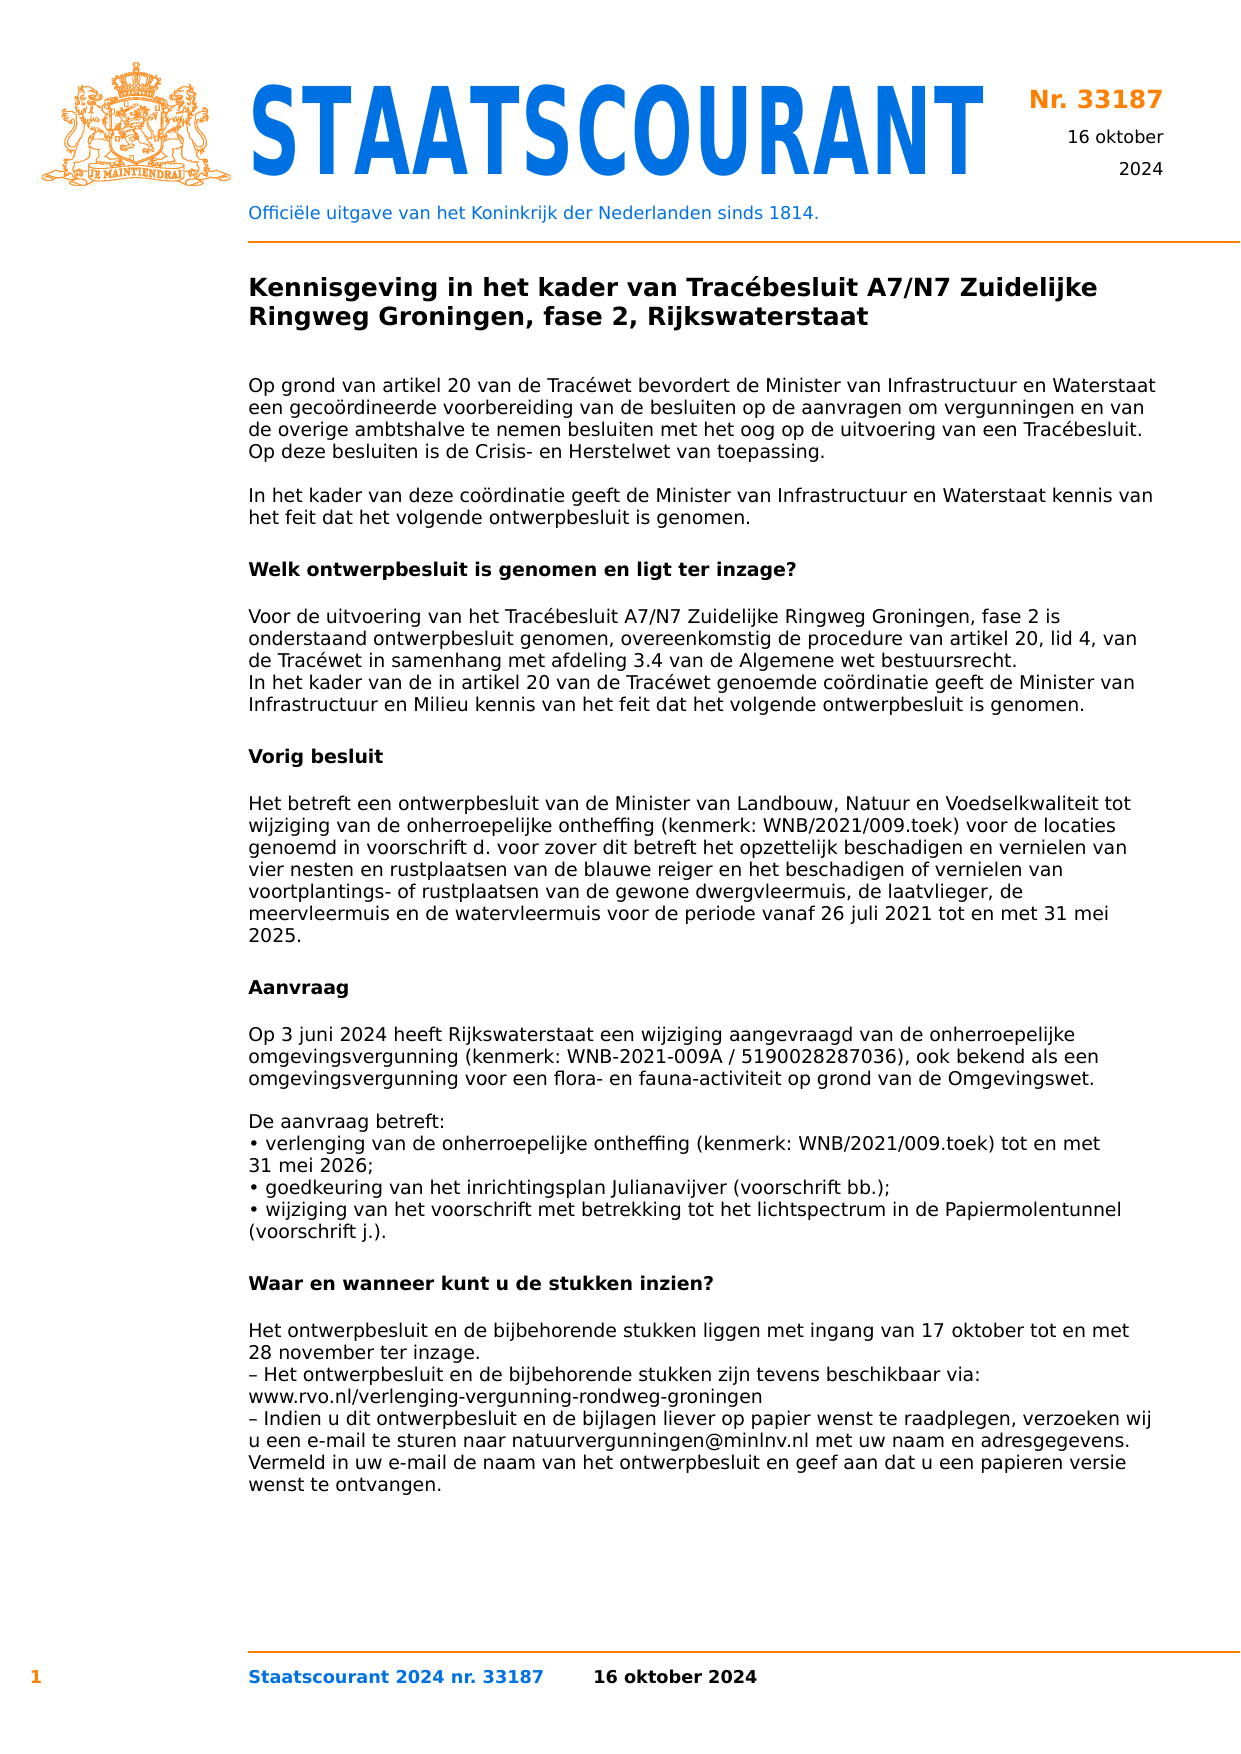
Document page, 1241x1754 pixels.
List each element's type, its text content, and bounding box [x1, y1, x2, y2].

subtitle Kennisgeving in het kader van Tracébesluit A7/N7 Zuidelijke Ringweg Groningen, fase 2, Rijkswaterstaat [248, 273, 1163, 331]
table_header Nr. 33187 [998, 62, 1240, 121]
picture [41, 62, 231, 186]
table_cell Officiële uitgave van het Koninkrijk der Nederlanden sinds 1814. [248, 203, 1240, 241]
text In het kader van de in artikel 20 van de Tracéwet genoemde coördinatie geeft de Minister van Infrastructuur en Milieu kennis van het feit dat het volgende ontwerpbesluit is genomen. [248, 672, 1163, 716]
subtitle Waar en wanneer kunt u de stukken inzien? [248, 1273, 1163, 1295]
table_cell 2024 [998, 153, 1240, 203]
subtitle Aanvraag [248, 977, 1163, 998]
text • verlenging van de onherroepelijke ontheffing (kenmerk: WNB/2021/009.toek) tot en met 31 mei 2026; [248, 1133, 1163, 1177]
text De aanvraag betreft: [248, 1111, 1163, 1133]
subtitle Vorig besluit [248, 746, 1163, 768]
text – Indien u dit ontwerpbesluit en de bijlagen liever op papier wenst te raadplegen, verzoeken wij u een e-mail te sturen naar natuurvergunningen@minlnv.nl met uw naam en adresgegevens. Vermeld in uw e-mail de naam van het ontwerpbesluit en geef aan dat u een papieren versie wenst te ontvangen. [248, 1408, 1163, 1496]
text Op grond van artikel 20 van de Tracéwet bevordert de Minister van Infrastructuur en Waterstaat een gecoördineerde voorbereiding van de besluiten op de aanvragen om vergunningen en van de overige ambtshalve te nemen besluiten met het oog op de uitvoering van een Tracébesluit. Op deze besluiten is de Crisis- en Herstelwet van toepassing. [248, 375, 1163, 463]
table_header STAATSCOURANT [248, 62, 998, 203]
text – Het ontwerpbesluit en de bijbehorende stukken zijn tevens beschikbaar via: [248, 1364, 1163, 1386]
text • wijziging van het voorschrift met betrekking tot het lichtspectrum in de Papiermolentunnel (voorschrift j.). [248, 1199, 1163, 1243]
subtitle Welk ontwerpbesluit is genomen en ligt ter inzage? [248, 559, 1163, 581]
text In het kader van deze coördinatie geeft de Minister van Infrastructuur en Waterstaat kennis van het feit dat het volgende ontwerpbesluit is genomen. [248, 485, 1163, 529]
text www.rvo.nl/verlenging-vergunning-rondweg-groningen [248, 1386, 1163, 1408]
text Het ontwerpbesluit en de bijbehorende stukken liggen met ingang van 17 oktober tot en met 28 november ter inzage. [248, 1320, 1163, 1364]
text Voor de uitvoering van het Tracébesluit A7/N7 Zuidelijke Ringweg Groningen, fase 2 is onderstaand ontwerpbesluit genomen, overeenkomstig de procedure van artikel 20, lid 4, van de Tracéwet in samenhang met afdeling 3.4 van de Algemene wet bestuursrecht. [248, 606, 1163, 672]
text • goedkeuring van het inrichtingsplan Julianavijver (voorschrift bb.); [248, 1177, 1163, 1199]
table_cell 16 oktober [998, 121, 1240, 153]
table_header [25, 62, 248, 241]
text Het betreft een ontwerpbesluit van de Minister van Landbouw, Natuur en Voedselkwaliteit tot wijziging van de onherroepelijke ontheffing (kenmerk: WNB/2021/009.toek) voor de locaties genoemd in voorschrift d. voor zover dit betreft het opzettelijk beschadigen en vernielen van vier nesten en rustplaatsen van de blauwe reiger en het beschadigen of vernielen van voortplantings- of rustplaatsen van de gewone dwergvleermuis, de laatvlieger, de meervleermuis en de watervleermuis voor de periode vanaf 26 juli 2021 tot en met 31 mei 2025. [248, 793, 1163, 947]
text Op 3 juni 2024 heeft Rijkswaterstaat een wijziging aangevraagd van de onherroepelijke omgevingsvergunning (kenmerk: WNB-2021-009A / 5190028287036), ook bekend als een omgevingsvergunning voor een flora- en fauna-activiteit op grond van de Omgevingswet. [248, 1023, 1163, 1089]
